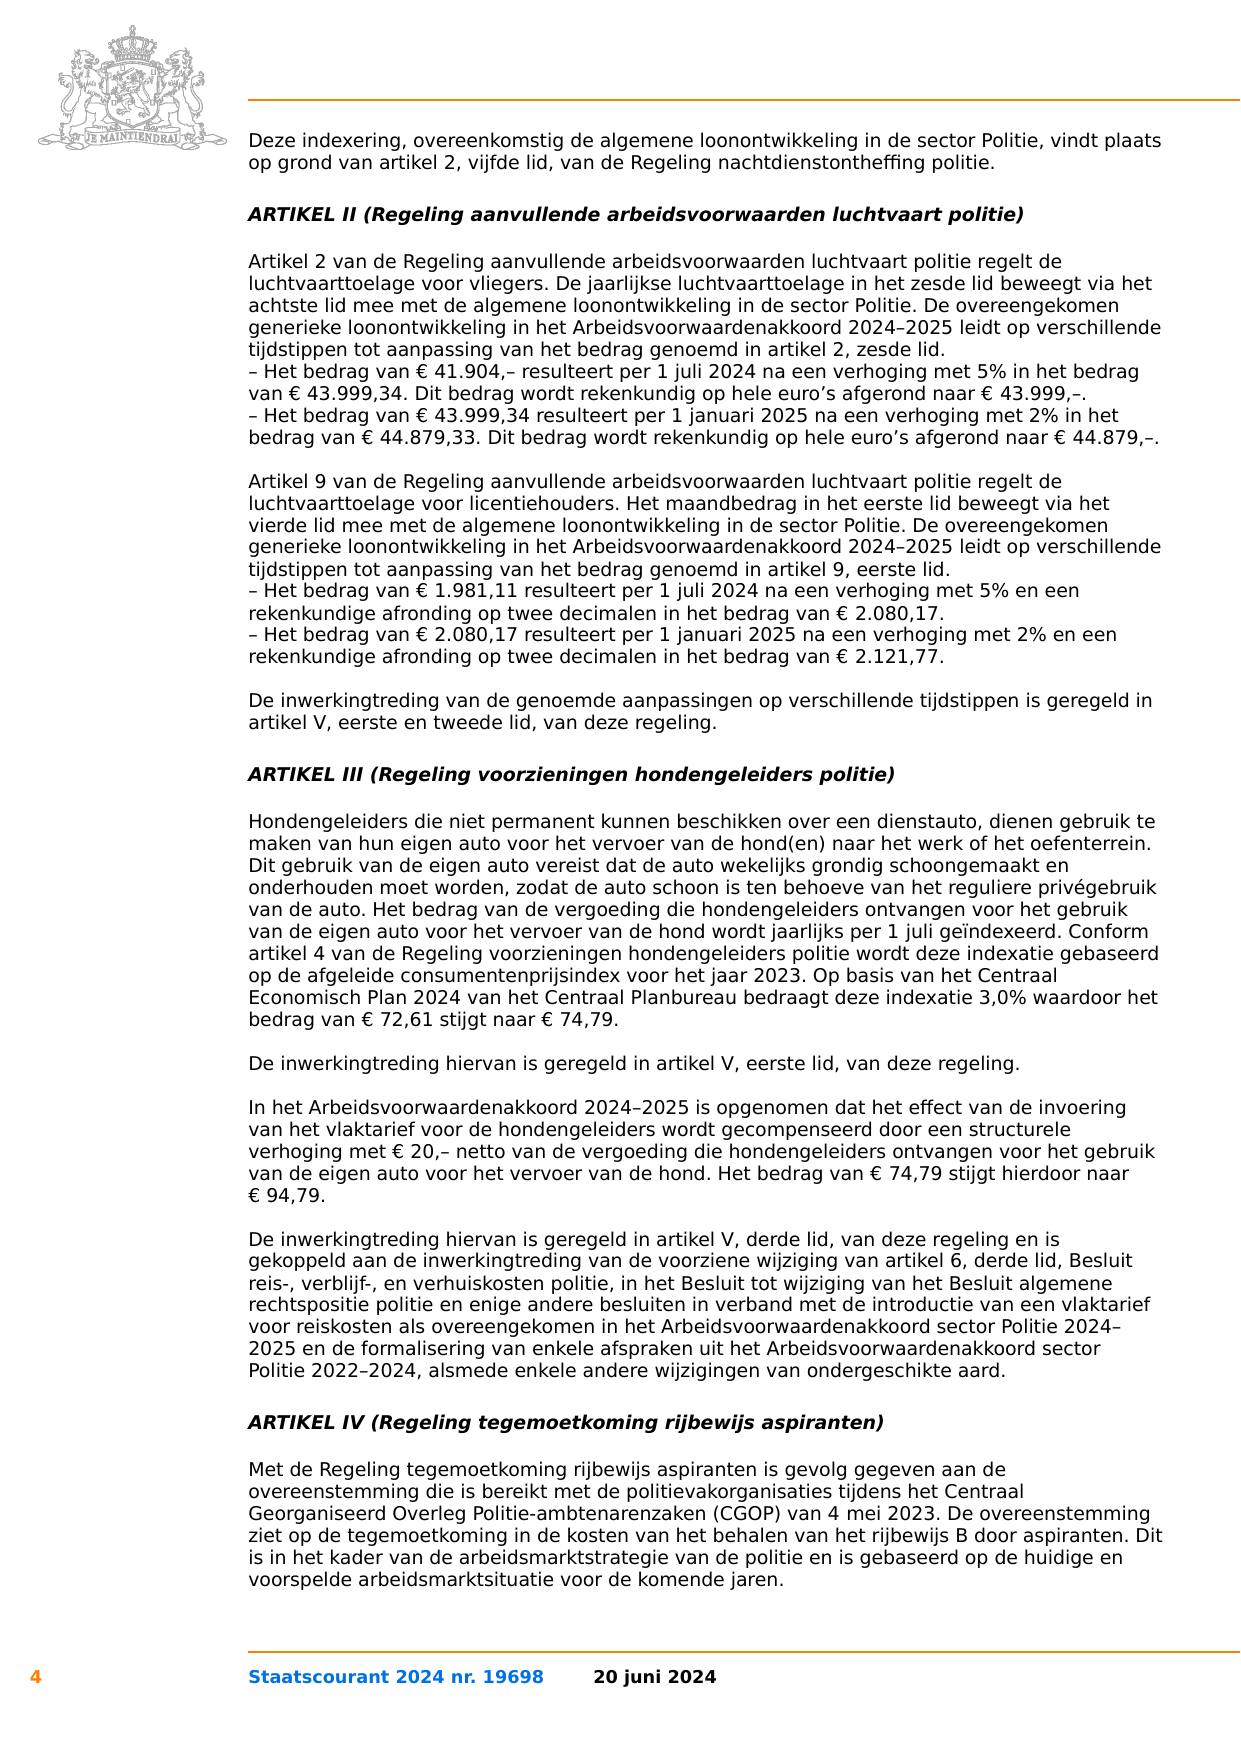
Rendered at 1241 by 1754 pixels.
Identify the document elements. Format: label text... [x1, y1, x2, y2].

text Artikel 2 van de Regeling aanvullende arbeidsvoorwaarden luchtvaart politie regelt de luchtvaarttoelage voor vliegers. De jaarlijkse luchtvaarttoelage in het zesde lid beweegt via het achtste lid mee met de algemene loonontwikkeling in de sector Politie. De overeengekomen generieke loonontwikkeling in het Arbeidsvoorwaardenakkoord 2024–2025 leidt op verschillende tijdstippen tot aanpassing van het bedrag genoemd in artikel 2, zesde lid. [248, 251, 1163, 361]
text Artikel 9 van de Regeling aanvullende arbeidsvoorwaarden luchtvaart politie regelt de luchtvaarttoelage voor licentiehouders. Het maandbedrag in het eerste lid beweegt via het vierde lid mee met de algemene loonontwikkeling in de sector Politie. De overeengekomen generieke loonontwikkeling in het Arbeidsvoorwaardenakkoord 2024–2025 leidt op verschillende tijdstippen tot aanpassing van het bedrag genoemd in artikel 9, eerste lid. [248, 471, 1163, 580]
text – Het bedrag van € 2.080,17 resulteert per 1 januari 2025 na een verhoging met 2% en een rekenkundige afronding op twee decimalen in het bedrag van € 2.121,77. [248, 624, 1163, 668]
text – Het bedrag van € 41.904,– resulteert per 1 juli 2024 na een verhoging met 5% in het bedrag van € 43.999,34. Dit bedrag wordt rekenkundig op hele euro’s afgerond naar € 43.999,–. [248, 361, 1163, 405]
text In het Arbeidsvoorwaardenakkoord 2024–2025 is opgenomen dat het effect van de invoering van het vlaktarief voor de hondengeleiders wordt gecompenseerd door een structurele verhoging met € 20,– netto van de vergoeding die hondengeleiders ontvangen voor het gebruik van de eigen auto voor het vervoer van de hond. Het bedrag van € 74,79 stijgt hierdoor naar € 94,79. [248, 1097, 1163, 1207]
subtitle ARTIKEL II (Regeling aanvullende arbeidsvoorwaarden luchtvaart politie) [248, 204, 1163, 226]
text – Het bedrag van € 43.999,34 resulteert per 1 januari 2025 na een verhoging met 2% in het bedrag van € 44.879,33. Dit bedrag wordt rekenkundig op hele euro’s afgerond naar € 44.879,–. [248, 405, 1163, 449]
picture [38, 25, 227, 150]
text Hondengeleiders die niet permanent kunnen beschikken over een dienstauto, dienen gebruik te maken van hun eigen auto voor het vervoer van de hond(en) naar het werk of het oefenterrein. Dit gebruik van de eigen auto vereist dat de auto wekelijks grondig schoongemaakt en onderhouden moet worden, zodat de auto schoon is ten behoeve van het reguliere privégebruik van de auto. Het bedrag van de vergoeding die hondengeleiders ontvangen voor het gebruik van de eigen auto voor het vervoer van de hond wordt jaarlijks per 1 juli geïndexeerd. Conform artikel 4 van de Regeling voorzieningen hondengeleiders politie wordt deze indexatie gebaseerd op de afgeleide consumentenprijsindex voor het jaar 2023. Op basis van het Centraal Economisch Plan 2024 van het Centraal Planbureau bedraagt deze indexatie 3,0% waardoor het bedrag van € 72,61 stijgt naar € 74,79. [248, 811, 1163, 1031]
text De inwerkingtreding van de genoemde aanpassingen op verschillende tijdstippen is geregeld in artikel V, eerste en tweede lid, van deze regeling. [248, 690, 1163, 734]
text De inwerkingtreding hiervan is geregeld in artikel V, derde lid, van deze regeling en is gekoppeld aan de inwerkingtreding van de voorziene wijziging van artikel 6, derde lid, Besluit reis-, verblijf-, en verhuiskosten politie, in het Besluit tot wijziging van het Besluit algemene rechtspositie politie en enige andere besluiten in verband met de introductie van een vlaktarief voor reiskosten als overeengekomen in het Arbeidsvoorwaardenakkoord sector Politie 2024–2025 en de formalisering van enkele afspraken uit het Arbeidsvoorwaardenakkoord sector Politie 2022–2024, alsmede enkele andere wijzigingen van ondergeschikte aard. [248, 1228, 1163, 1382]
text Deze indexering, overeenkomstig de algemene loonontwikkeling in de sector Politie, vindt plaats op grond van artikel 2, vijfde lid, van de Regeling nachtdienstontheffing politie. [248, 130, 1163, 174]
text Met de Regeling tegemoetkoming rijbewijs aspiranten is gevolg gegeven aan de overeenstemming die is bereikt met de politievakorganisaties tijdens het Centraal Georganiseerd Overleg Politie-ambtenarenzaken (CGOP) van 4 mei 2023. De overeenstemming ziet op de tegemoetkoming in de kosten van het behalen van het rijbewijs B door aspiranten. Dit is in het kader van de arbeidsmarktstrategie van de politie en is gebaseerd op de huidige en voorspelde arbeidsmarktsituatie voor de komende jaren. [248, 1459, 1163, 1591]
text – Het bedrag van € 1.981,11 resulteert per 1 juli 2024 na een verhoging met 5% en een rekenkundige afronding op twee decimalen in het bedrag van € 2.080,17. [248, 580, 1163, 624]
subtitle ARTIKEL IV (Regeling tegemoetkoming rijbewijs aspiranten) [248, 1412, 1163, 1434]
text De inwerkingtreding hiervan is geregeld in artikel V, eerste lid, van deze regeling. [248, 1053, 1163, 1075]
subtitle ARTIKEL III (Regeling voorzieningen hondengeleiders politie) [248, 764, 1163, 786]
